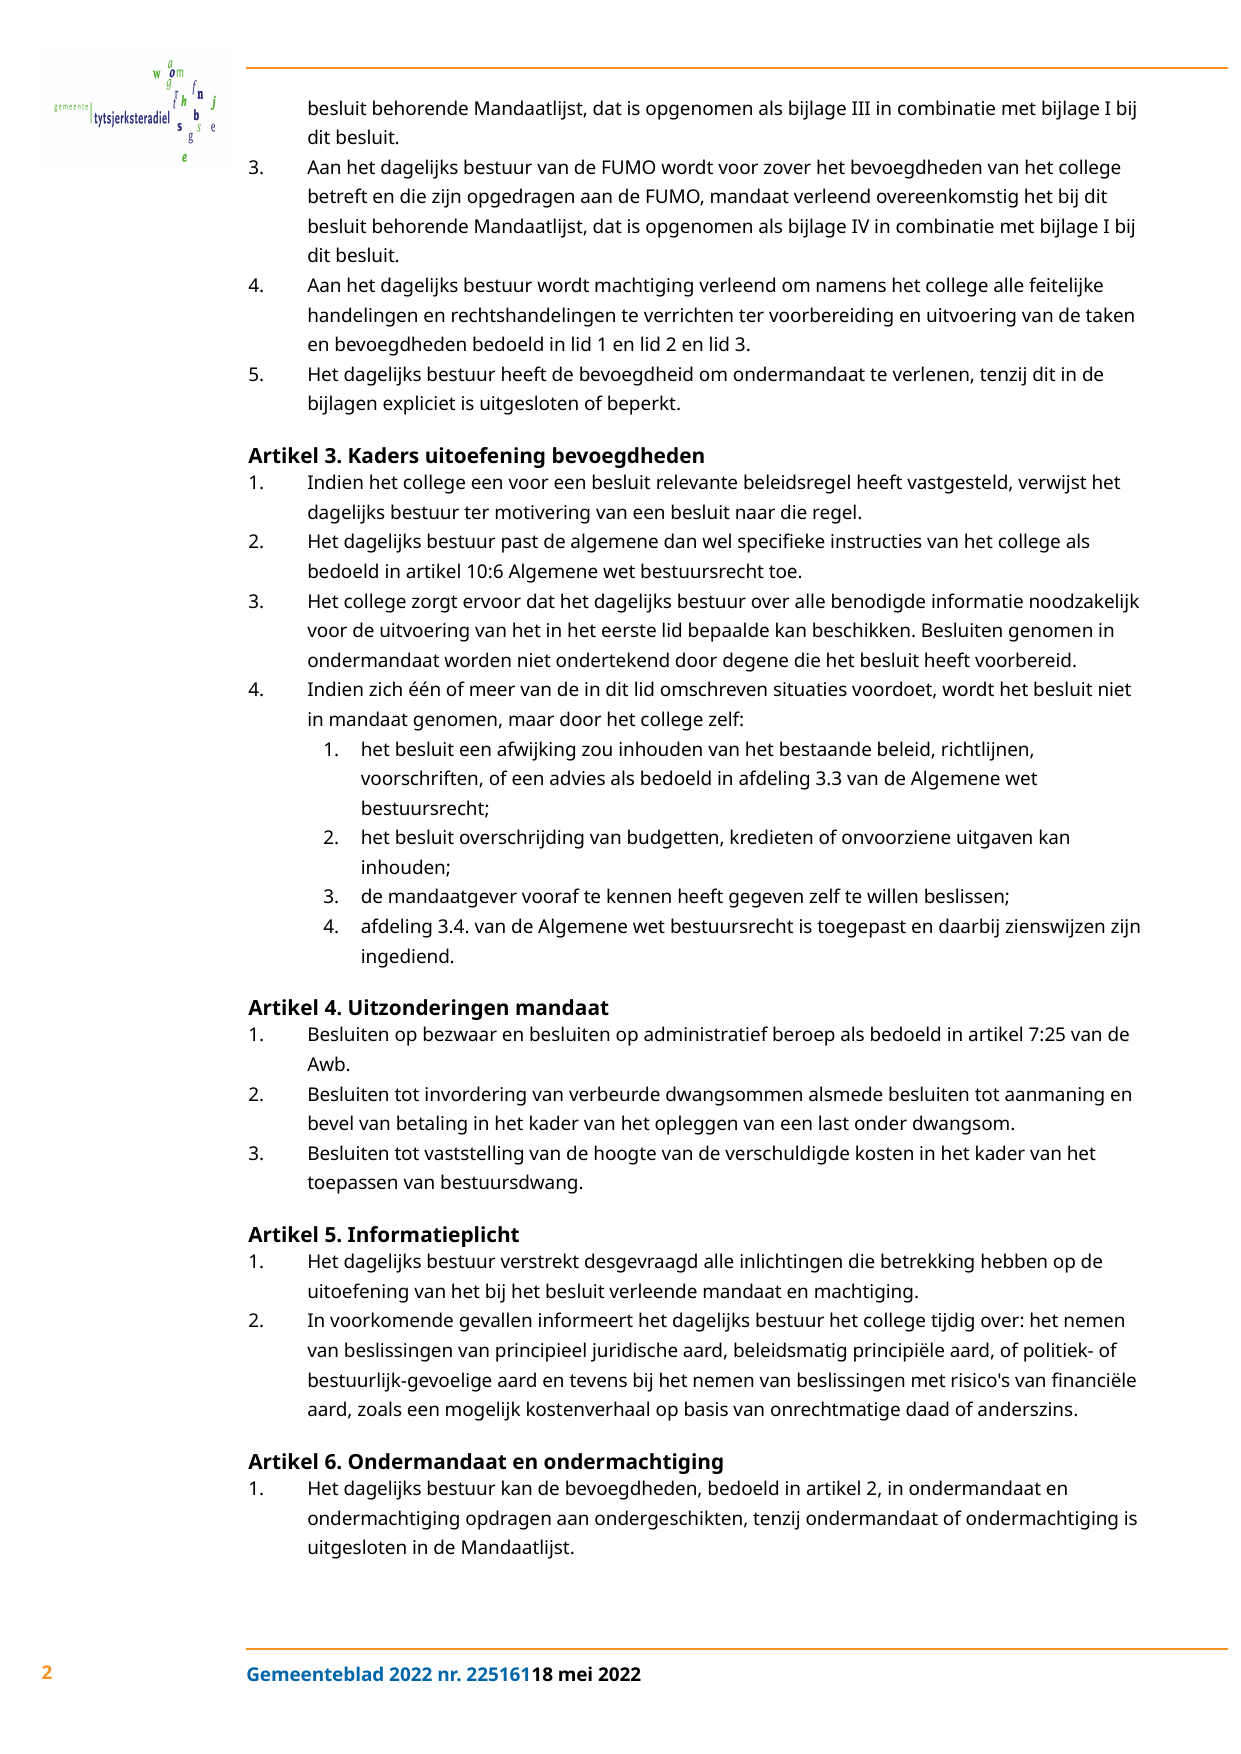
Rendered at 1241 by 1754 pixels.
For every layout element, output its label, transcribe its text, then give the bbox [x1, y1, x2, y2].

list Besluiten op bezwaar en besluiten op administratief beroep als bedoeld in artikel 7:25 van de Awb. [248, 1022, 1152, 1077]
list afdeling 3.4. van de Algemene wet bestuursrecht is toegepast en daarbij zienswijzen zijn ingediend. [323, 913, 1152, 968]
picture [41, 47, 231, 172]
list het besluit een afwijking zou inhouden van het bestaande beleid, richtlijnen, voorschriften, of een advies als bedoeld in afdeling 3.3 van de Algemene wet bestuursrecht; [323, 736, 1152, 821]
list Besluiten tot vaststelling van de hoogte van de verschuldigde kosten in het kader van het toepassen van bestuursdwang. [248, 1140, 1152, 1195]
text Artikel 5. Informatieplicht [248, 1220, 1152, 1248]
text Artikel 3. Kaders uitoefening bevoegdheden [248, 441, 1152, 469]
list Aan het dagelijks bestuur wordt machtiging verleend om namens het college alle feitelijke handelingen en rechtshandelingen te verrichten ter voorbereiding en uitvoering van de taken en bevoegdheden bedoeld in lid 1 en lid 2 en lid 3. [248, 272, 1152, 357]
list de mandaatgever vooraf te kennen heeft gegeven zelf te willen beslissen; [323, 884, 1152, 909]
list Het dagelijks bestuur verstrekt desgevraagd alle inlichtingen die betrekking hebben op de uitoefening van het bij het besluit verleende mandaat en machtiging. [248, 1248, 1152, 1304]
list Het dagelijks bestuur past de algemene dan wel specifieke instructies van het college als bedoeld in artikel 10:6 Algemene wet bestuursrecht toe. [248, 529, 1152, 584]
list In voorkomende gevallen informeert het dagelijks bestuur het college tijdig over: het nemen van beslissingen van principieel juridische aard, beleidsmatig principiële aard, of politiek- of bestuurlijk-gevoelige aard en tevens bij het nemen van beslissingen met risico's van financiële aard, zoals een mogelijk kostenverhaal op basis van onrechtmatige daad of anderszins. [248, 1308, 1152, 1422]
list het besluit overschrijding van budgetten, kredieten of onvoorziene uitgaven kan inhouden; [323, 824, 1152, 880]
list Aan het dagelijks bestuur van de FUMO wordt voor zover het bevoegdheden van het college betreft en die zijn opgedragen aan de FUMO, mandaat verleend overeenkomstig het bij dit besluit behorende Mandaatlijst, dat is opgenomen als bijlage IV in combinatie met bijlage I bij dit besluit. [248, 154, 1152, 268]
list Indien zich één of meer van de in dit lid omschreven situaties voordoet, wordt het besluit niet in mandaat genomen, maar door het college zelf: [248, 677, 1152, 732]
list Het dagelijks bestuur kan de bevoegdheden, bedoeld in artikel 2, in ondermandaat en ondermachtiging opdragen aan ondergeschikten, tenzij ondermandaat of ondermachtiging is uitgesloten in de Mandaatlijst. [248, 1475, 1152, 1560]
list Het college zorgt ervoor dat het dagelijks bestuur over alle benodigde informatie noodzakelijk voor de uitvoering van het in het eerste lid bepaalde kan beschikken. Besluiten genomen in ondermandaat worden niet ondertekend door degene die het besluit heeft voorbereid. [248, 588, 1152, 673]
list besluit behorende Mandaatlijst, dat is opgenomen als bijlage III in combinatie met bijlage I bij dit besluit. [248, 95, 1152, 150]
list Besluiten tot invordering van verbeurde dwangsommen alsmede besluiten tot aanmaning en bevel van betaling in het kader van het opleggen van een last onder dwangsom. [248, 1081, 1152, 1136]
list Het dagelijks bestuur heeft de bevoegdheid om ondermandaat te verlenen, tenzij dit in de bijlagen expliciet is uitgesloten of beperkt. [248, 361, 1152, 416]
list Indien het college een voor een besluit relevante beleidsregel heeft vastgesteld, verwijst het dagelijks bestuur ter motivering van een besluit naar die regel. [248, 469, 1152, 525]
text Artikel 6. Ondermandaat en ondermachtiging [248, 1447, 1152, 1475]
text Artikel 4. Uitzonderingen mandaat [248, 993, 1152, 1022]
